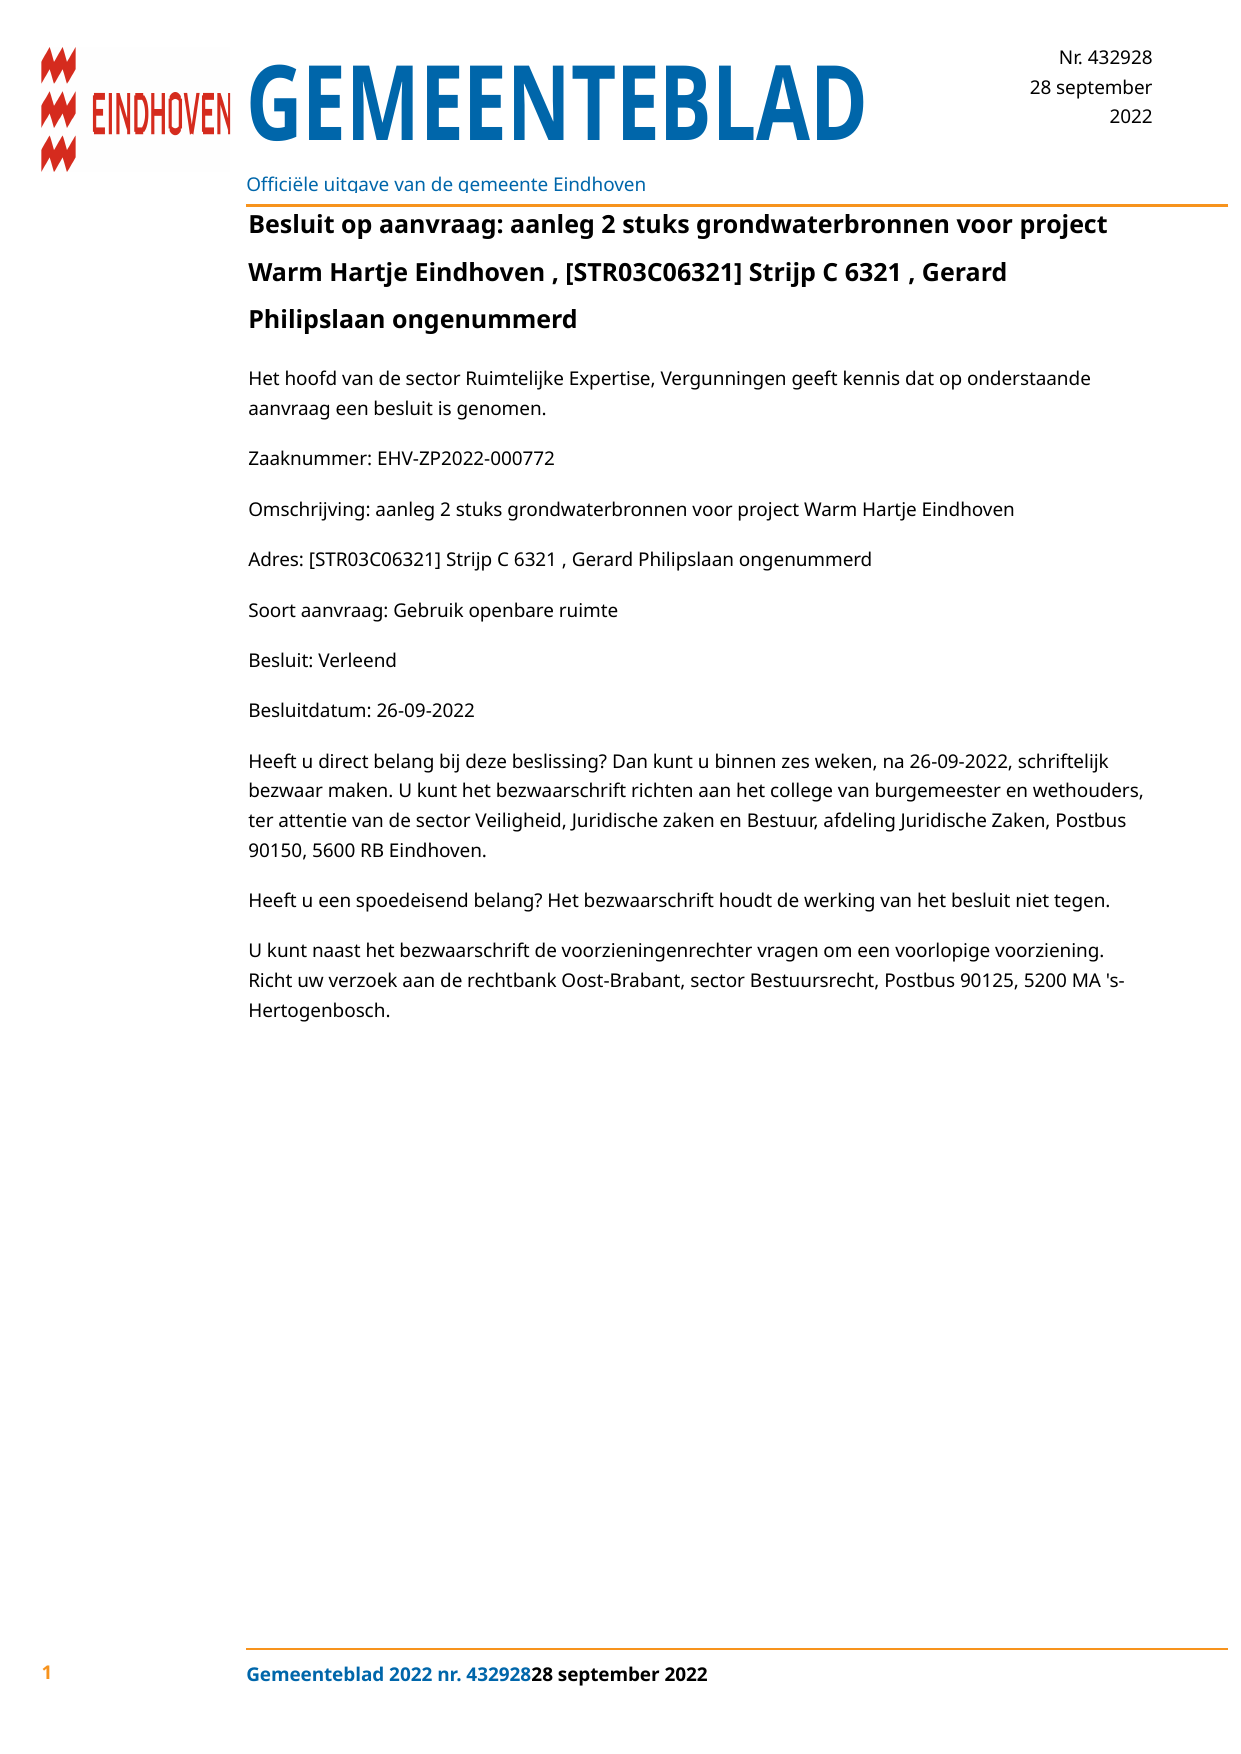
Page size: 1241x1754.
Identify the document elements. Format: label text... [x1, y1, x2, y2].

text U kunt naast het bezwaarschrift de voorzieningenrechter vragen om een voorlopige voorziening. Richt uw verzoek aan de rechtbank Oost-Brabant, sector Bestuursrecht, Postbus 90125, 5200 MA 's-Hertogenbosch. [248, 938, 1152, 1022]
text Adres: [STR03C06321] Strijp C 6321 , Gerard Philipslaan ongenummerd [248, 546, 1152, 572]
text Heeft u een spoedeisend belang? Het bezwaarschrift houdt de werking van het besluit niet tegen. [248, 887, 1152, 913]
text Besluit op aanvraag: aanleg 2 stuks grondwaterbronnen voor project Warm Hartje Eindhoven , [STR03C06321] Strijp C 6321 , Gerard Philipslaan ongenummerd [248, 207, 1152, 336]
text Besluit: Verleend [248, 647, 1152, 673]
text Heeft u direct belang bij deze beslissing? Dan kunt u binnen zes weken, na 26-09-2022, schriftelijk bezwaar maken. U kunt het bezwaarschrift richten aan het college van burgemeester en wethouders, ter attentie van de sector Veiligheid, Juridische zaken en Bestuur, afdeling Juridische Zaken, Postbus 90150, 5600 RB Eindhoven. [248, 748, 1152, 862]
text Het hoofd van de sector Ruimtelijke Expertise, Vergunningen geeft kennis dat op onderstaande aanvraag een besluit is genomen. [248, 366, 1152, 421]
picture [41, 47, 231, 172]
text Besluitdatum: 26-09-2022 [248, 698, 1152, 723]
text Soort aanvraag: Gebruik openbare ruimte [248, 597, 1152, 622]
text Zaaknummer: EHV-ZP2022-000772 [248, 446, 1152, 471]
text Omschrijving: aanleg 2 stuks grondwaterbronnen voor project Warm Hartje Eindhoven [248, 496, 1152, 522]
